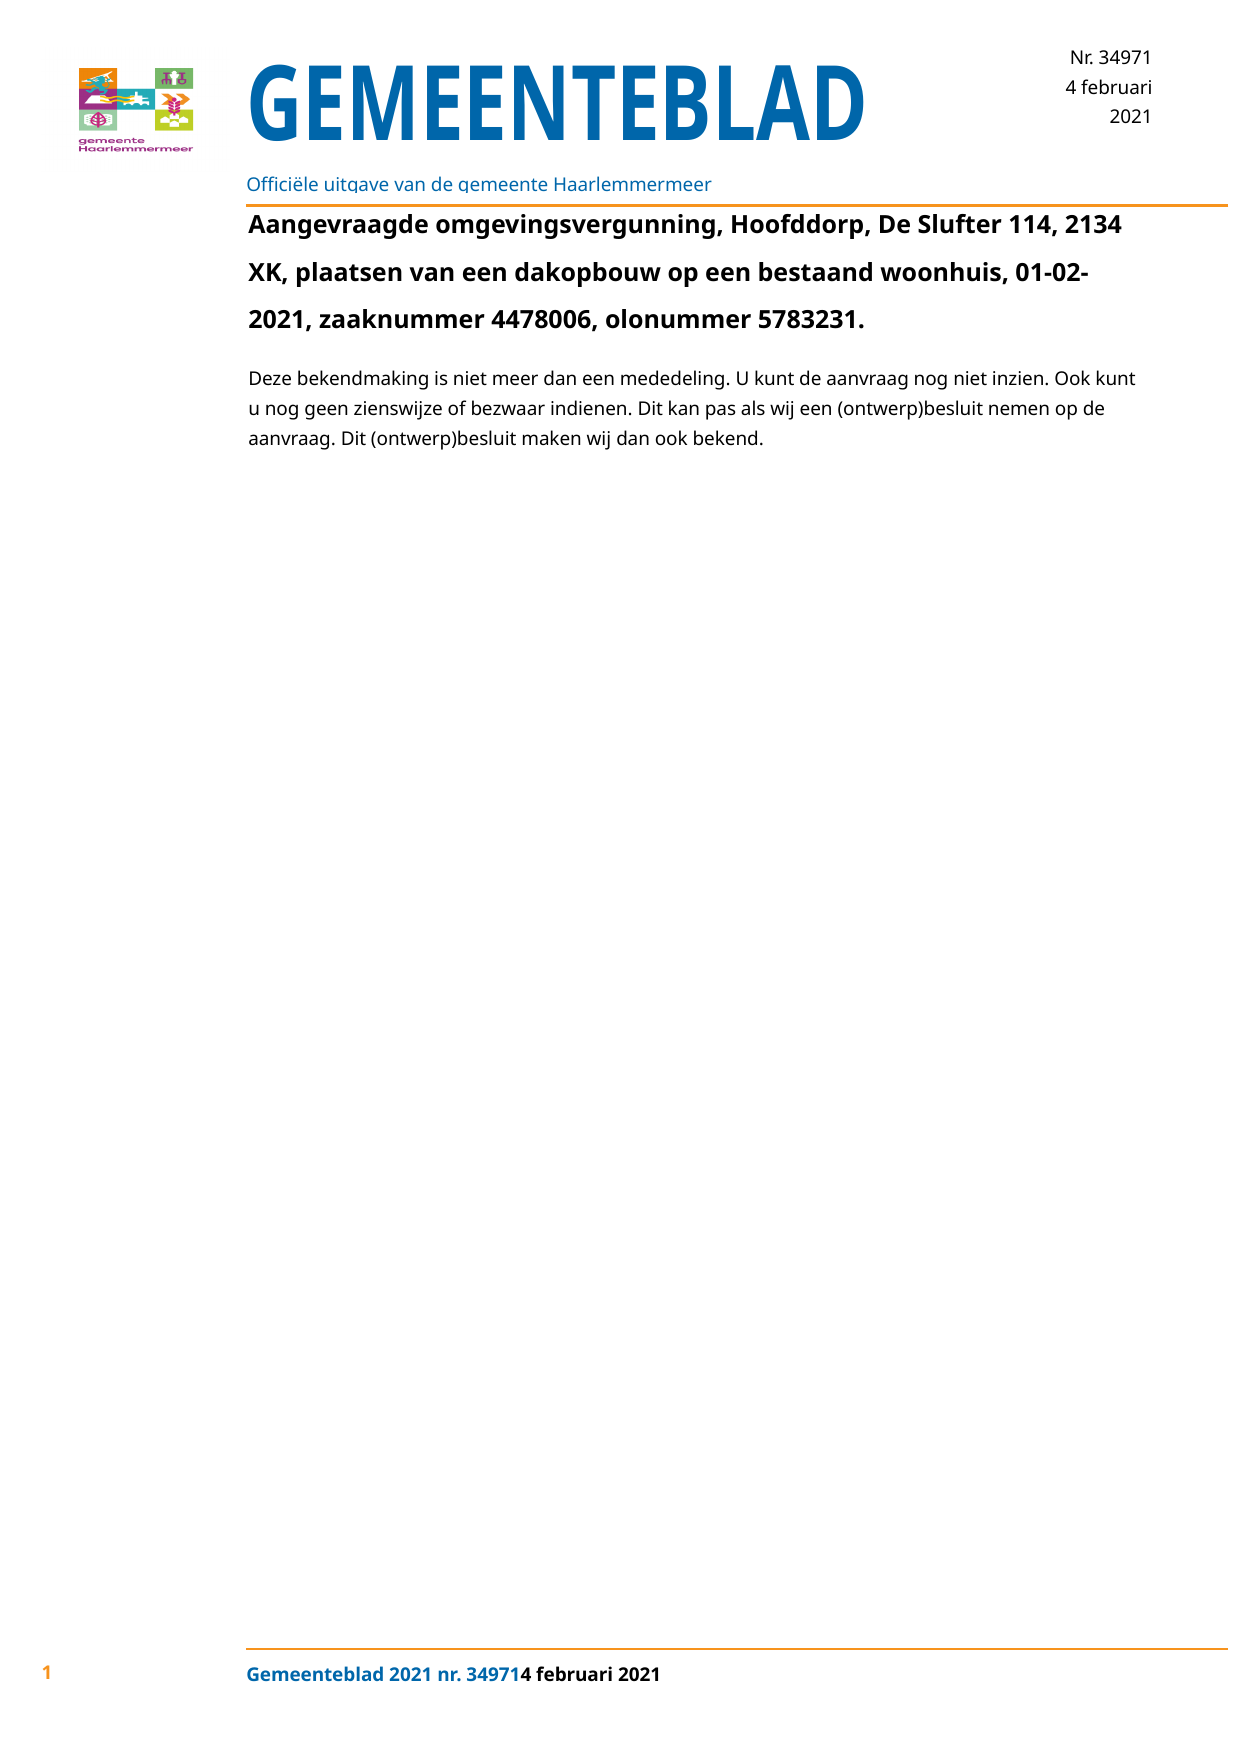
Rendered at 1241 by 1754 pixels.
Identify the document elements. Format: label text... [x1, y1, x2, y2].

text Deze bekendmaking is niet meer dan een mededeling. U kunt de aanvraag nog niet inzien. Ook kunt u nog geen zienswijze of bezwaar indienen. Dit kan pas als wij een (ontwerp)besluit nemen op de aanvraag. Dit (ontwerp)besluit maken wij dan ook bekend. [248, 366, 1152, 450]
text Aangevraagde omgevingsvergunning, Hoofddorp, De Slufter 114, 2134 XK, plaatsen van een dakopbouw op een bestaand woonhuis, 01-02-2021, zaaknummer 4478006, olonummer 5783231. [248, 207, 1152, 336]
picture [41, 47, 231, 172]
